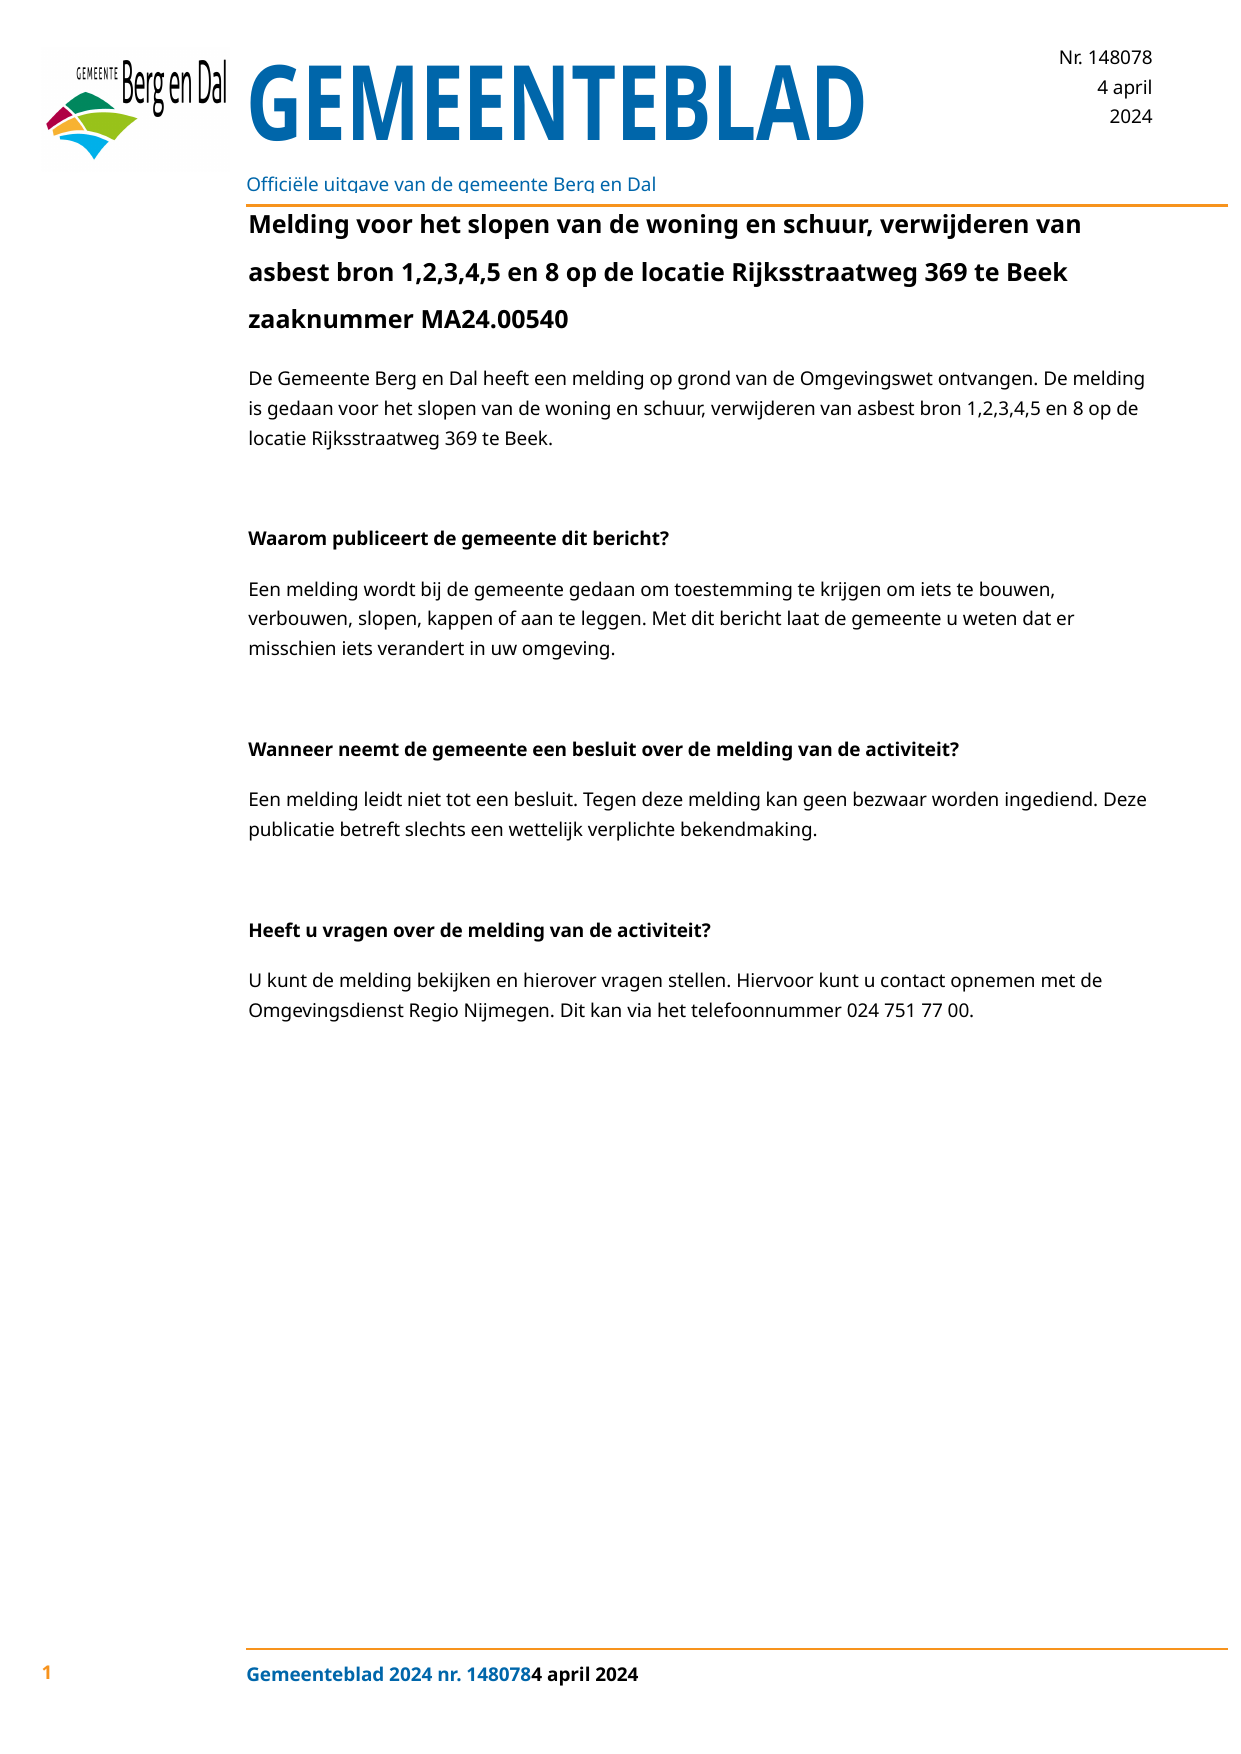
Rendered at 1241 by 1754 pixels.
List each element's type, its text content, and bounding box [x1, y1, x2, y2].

text Een melding leidt niet tot een besluit. Tegen deze melding kan geen bezwaar worden ingediend. Deze publicatie betreft slechts een wettelijk verplichte bekendmaking. [248, 786, 1152, 842]
text Wanneer neemt de gemeente een besluit over de melding van de activiteit? [248, 736, 1152, 762]
text Een melding wordt bij de gemeente gedaan om toestemming te krijgen om iets te bouwen, verbouwen, slopen, kappen of aan te leggen. Met dit bericht laat de gemeente u weten dat er misschien iets verandert in uw omgeving. [248, 576, 1152, 661]
text U kunt de melding bekijken en hierover vragen stellen. Hiervoor kunt u contact opnemen met de Omgevingsdienst Regio Nijmegen. Dit kan via het telefoonnummer 024 751 77 00. [248, 967, 1152, 1022]
text Waarom publiceert de gemeente dit bericht? [248, 526, 1152, 551]
text Heeft u vragen over de melding van de activiteit? [248, 917, 1152, 942]
text Melding voor het slopen van de woning en schuur, verwijderen van asbest bron 1,2,3,4,5 en 8 op de locatie Rijksstraatweg 369 te Beek zaaknummer MA24.00540 [248, 207, 1152, 336]
text De Gemeente Berg en Dal heeft een melding op grond van de Omgevingswet ontvangen. De melding is gedaan voor het slopen van de woning en schuur, verwijderen van asbest bron 1,2,3,4,5 en 8 op de locatie Rijksstraatweg 369 te Beek. [248, 366, 1152, 450]
picture [41, 47, 231, 172]
